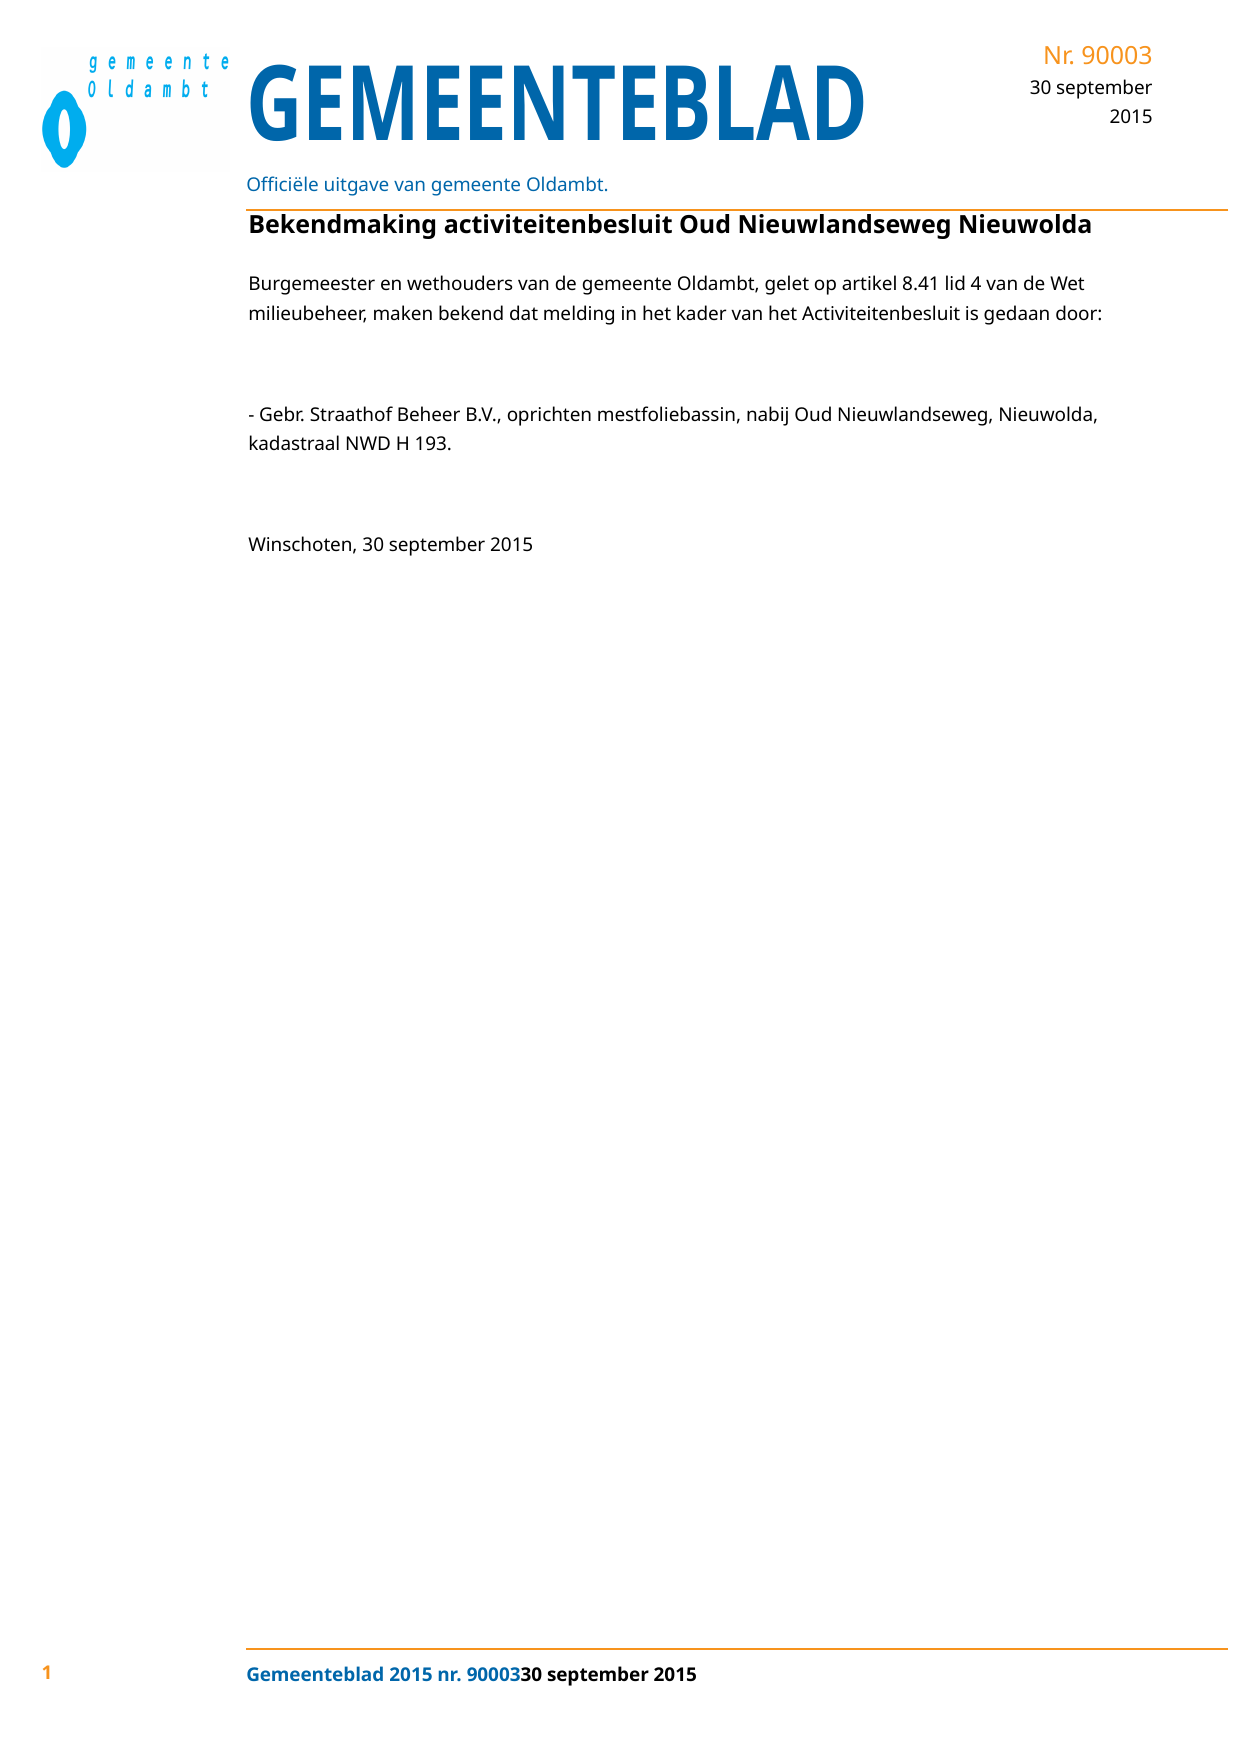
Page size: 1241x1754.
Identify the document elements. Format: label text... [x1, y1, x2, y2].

picture [41, 47, 231, 172]
text Burgemeester en wethouders van de gemeente Oldambt, gelet op artikel 8.41 lid 4 van de Wet milieubeheer, maken bekend dat melding in het kader van het Activiteitenbesluit is gedaan door: [248, 270, 1152, 326]
text Bekendmaking activiteitenbesluit Oud Nieuwlandseweg Nieuwolda [248, 211, 1152, 241]
text - Gebr. Straathof Beheer B.V., oprichten mestfoliebassin, nabij Oud Nieuwlandseweg, Nieuwolda, kadastraal NWD H 193. [248, 401, 1152, 456]
text Winschoten, 30 september 2015 [248, 531, 1152, 557]
